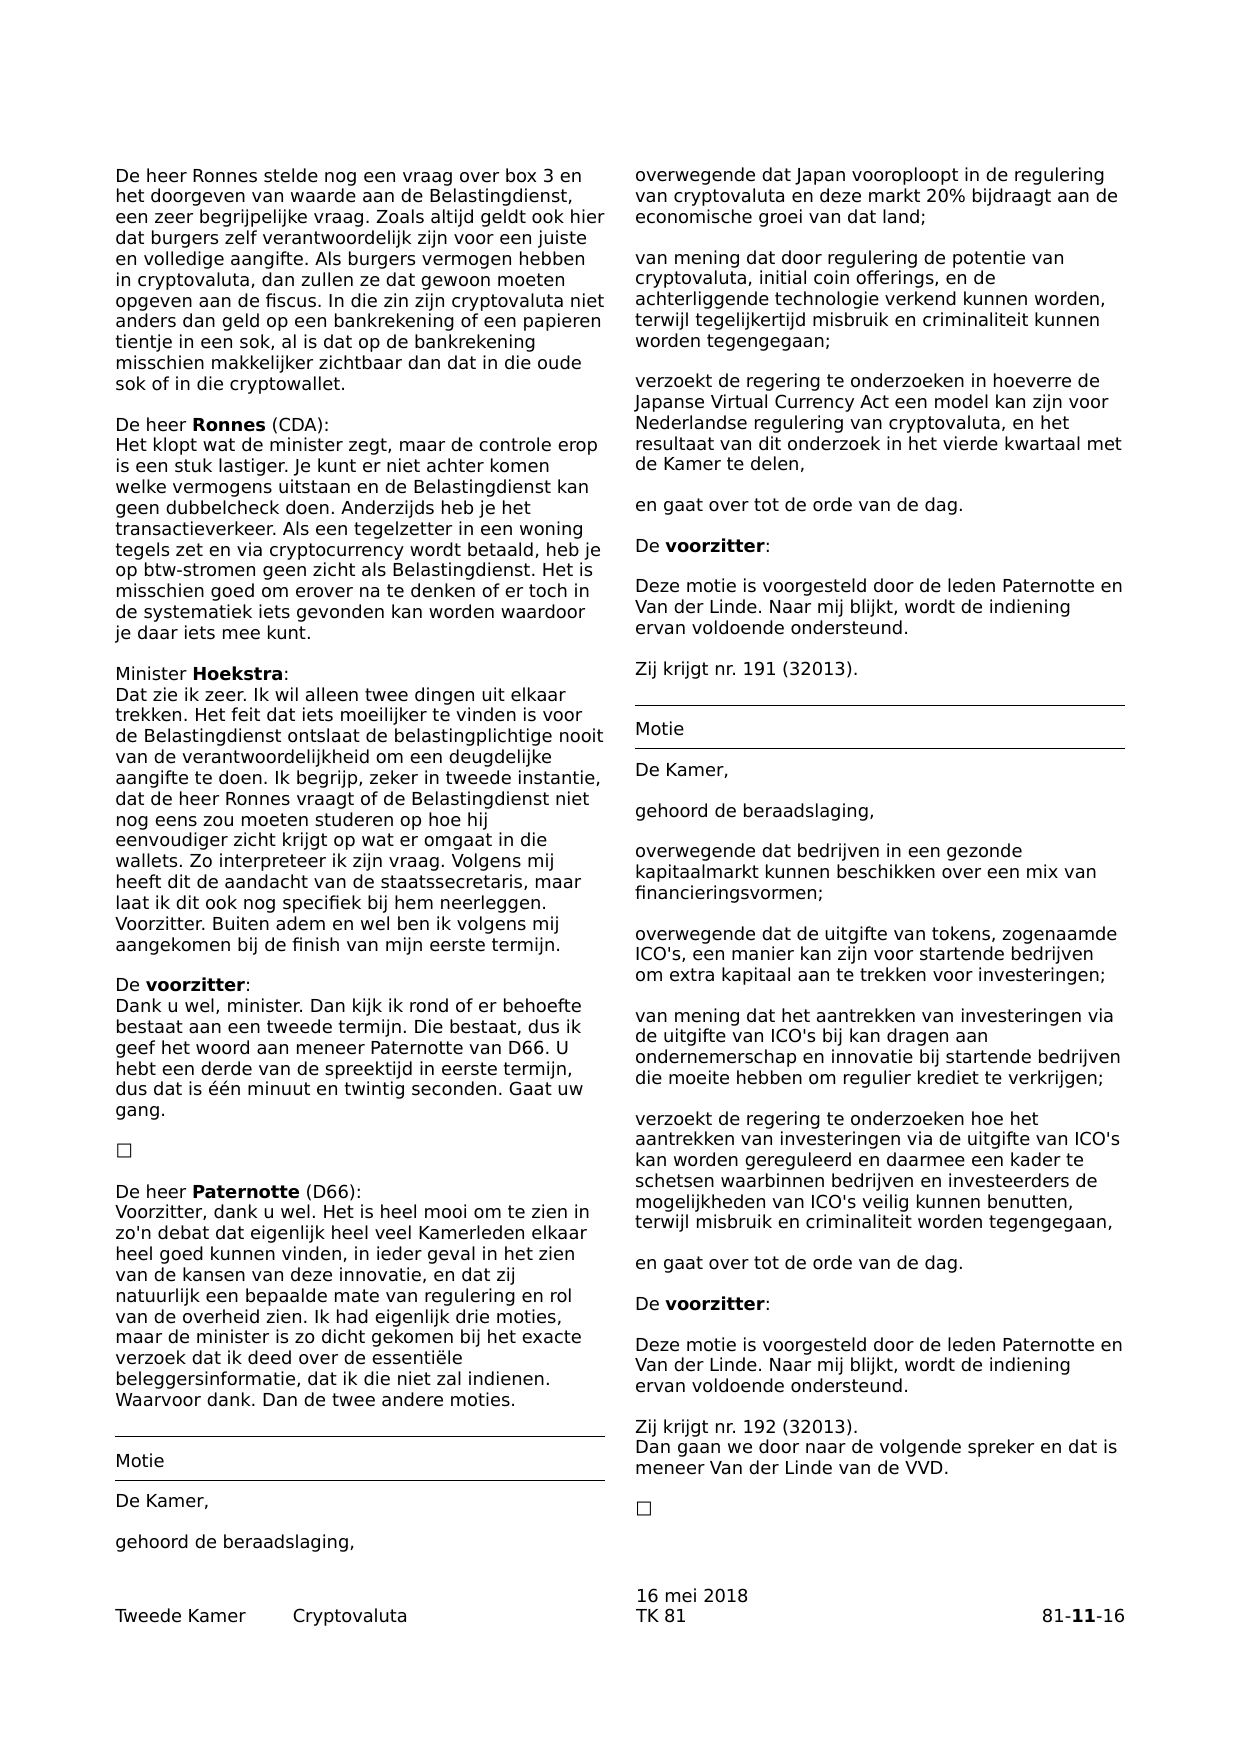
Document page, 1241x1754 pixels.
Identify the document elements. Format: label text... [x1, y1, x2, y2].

text Motie [635, 719, 1125, 740]
text De heer Ronnes stelde nog een vraag over box 3 en het doorgeven van waarde aan de Belastingdienst, een zeer begrijpelijke vraag. Zoals altijd geldt ook hier dat burgers zelf verantwoordelijk zijn voor een juiste en volledige aangifte. Als burgers vermogen hebben in cryptovaluta, dan zullen ze dat gewoon moeten opgeven aan de fiscus. In die zin zijn cryptovaluta niet anders dan geld op een bankrekening of een papieren tientje in een sok, al is dat op de bankrekening misschien makkelijker zichtbaar dan dat in die oude sok of in die cryptowallet. [115, 165, 605, 394]
text Motie [115, 1451, 605, 1471]
text Deze motie is voorgesteld door de leden Paternotte en Van der Linde. Naar mij blijkt, wordt de indiening ervan voldoende ondersteund. [635, 576, 1125, 638]
text De heer Ronnes (CDA): [115, 414, 605, 435]
text en gaat over tot de orde van de dag. [635, 1253, 1125, 1274]
text ⬜ [635, 1499, 1125, 1520]
text Zij krijgt nr. 192 (32013). [635, 1417, 1125, 1437]
text overwegende dat de uitgifte van tokens, zogenaamde ICO's, een manier kan zijn voor startende bedrijven om extra kapitaal aan te trekken voor investeringen; [635, 923, 1125, 986]
text overwegende dat Japan vooroploopt in de regulering van cryptovaluta en deze markt 20% bijdraagt aan de economische groei van dat land; [635, 165, 1125, 227]
text Voorzitter. Buiten adem en wel ben ik volgens mij aangekomen bij de finish van mijn eerste termijn. [115, 913, 605, 955]
text en gaat over tot de orde van de dag. [635, 495, 1125, 516]
text Minister Hoekstra: [115, 663, 605, 684]
text gehoord de beraadslaging, [115, 1532, 605, 1553]
text Dank u wel, minister. Dan kijk ik rond of er behoefte bestaat aan een tweede termijn. Die bestaat, dus ik geef het woord aan meneer Paternotte van D66. U hebt een derde van de spreektijd in eerste termijn, dus dat is één minuut en twintig seconden. Gaat uw gang. [115, 996, 605, 1121]
text overwegende dat bedrijven in een gezonde kapitaalmarkt kunnen beschikken over een mix van financieringsvormen; [635, 841, 1125, 903]
text Deze motie is voorgesteld door de leden Paternotte en Van der Linde. Naar mij blijkt, wordt de indiening ervan voldoende ondersteund. [635, 1334, 1125, 1397]
text De voorzitter: [635, 1294, 1125, 1314]
text ⬜ [115, 1141, 605, 1162]
text Het klopt wat de minister zegt, maar de controle erop is een stuk lastiger. Je kunt er niet achter komen welke vermogens uitstaan en de Belastingdienst kan geen dubbelcheck doen. Anderzijds heb je het transactieverkeer. Als een tegelzetter in een woning tegels zet en via cryptocurrency wordt betaald, heb je op btw-stromen geen zicht als Belastingdienst. Het is misschien goed om erover na te denken of er toch in de systematiek iets gevonden kan worden waardoor je daar iets mee kunt. [115, 435, 605, 643]
text Zij krijgt nr. 191 (32013). [635, 658, 1125, 679]
text De Kamer, [115, 1491, 605, 1512]
text verzoekt de regering te onderzoeken hoe het aantrekken van investeringen via de uitgifte van ICO's kan worden gereguleerd en daarmee een kader te schetsen waarbinnen bedrijven en investeerders de mogelijkheden van ICO's veilig kunnen benutten, terwijl misbruik en criminaliteit worden tegengegaan, [635, 1108, 1125, 1233]
text Voorzitter, dank u wel. Het is heel mooi om te zien in zo'n debat dat eigenlijk heel veel Kamerleden elkaar heel goed kunnen vinden, in ieder geval in het zien van de kansen van deze innovatie, en dat zij natuurlijk een bepaalde mate van regulering en rol van de overheid zien. Ik had eigenlijk drie moties, maar de minister is zo dicht gekomen bij het exacte verzoek dat ik deed over de essentiële beleggersinformatie, dat ik die niet zal indienen. Waarvoor dank. Dan de twee andere moties. [115, 1202, 605, 1411]
text De voorzitter: [115, 975, 605, 996]
text Dat zie ik zeer. Ik wil alleen twee dingen uit elkaar trekken. Het feit dat iets moeilijker te vinden is voor de Belastingdienst ontslaat de belastingplichtige nooit van de verantwoordelijkheid om een deugdelijke aangifte te doen. Ik begrijp, zeker in tweede instantie, dat de heer Ronnes vraagt of de Belastingdienst niet nog eens zou moeten studeren op hoe hij eenvoudiger zicht krijgt op wat er omgaat in die wallets. Zo interpreteer ik zijn vraag. Volgens mij heeft dit de aandacht van de staatssecretaris, maar laat ik dit ook nog specifiek bij hem neerleggen. [115, 684, 605, 913]
text De heer Paternotte (D66): [115, 1182, 605, 1202]
text De voorzitter: [635, 536, 1125, 556]
text verzoekt de regering te onderzoeken in hoeverre de Japanse Virtual Currency Act een model kan zijn voor Nederlandse regulering van cryptovaluta, en het resultaat van dit onderzoek in het vierde kwartaal met de Kamer te delen, [635, 371, 1125, 475]
text van mening dat het aantrekken van investeringen via de uitgifte van ICO's bij kan dragen aan ondernemerschap en innovatie bij startende bedrijven die moeite hebben om regulier krediet te verkrijgen; [635, 1006, 1125, 1088]
text Dan gaan we door naar de volgende spreker en dat is meneer Van der Linde van de VVD. [635, 1437, 1125, 1479]
text De Kamer, [635, 760, 1125, 781]
text van mening dat door regulering de potentie van cryptovaluta, initial coin offerings, en de achterliggende technologie verkend kunnen worden, terwijl tegelijkertijd misbruik en criminaliteit kunnen worden tegengegaan; [635, 247, 1125, 351]
text gehoord de beraadslaging, [635, 801, 1125, 821]
